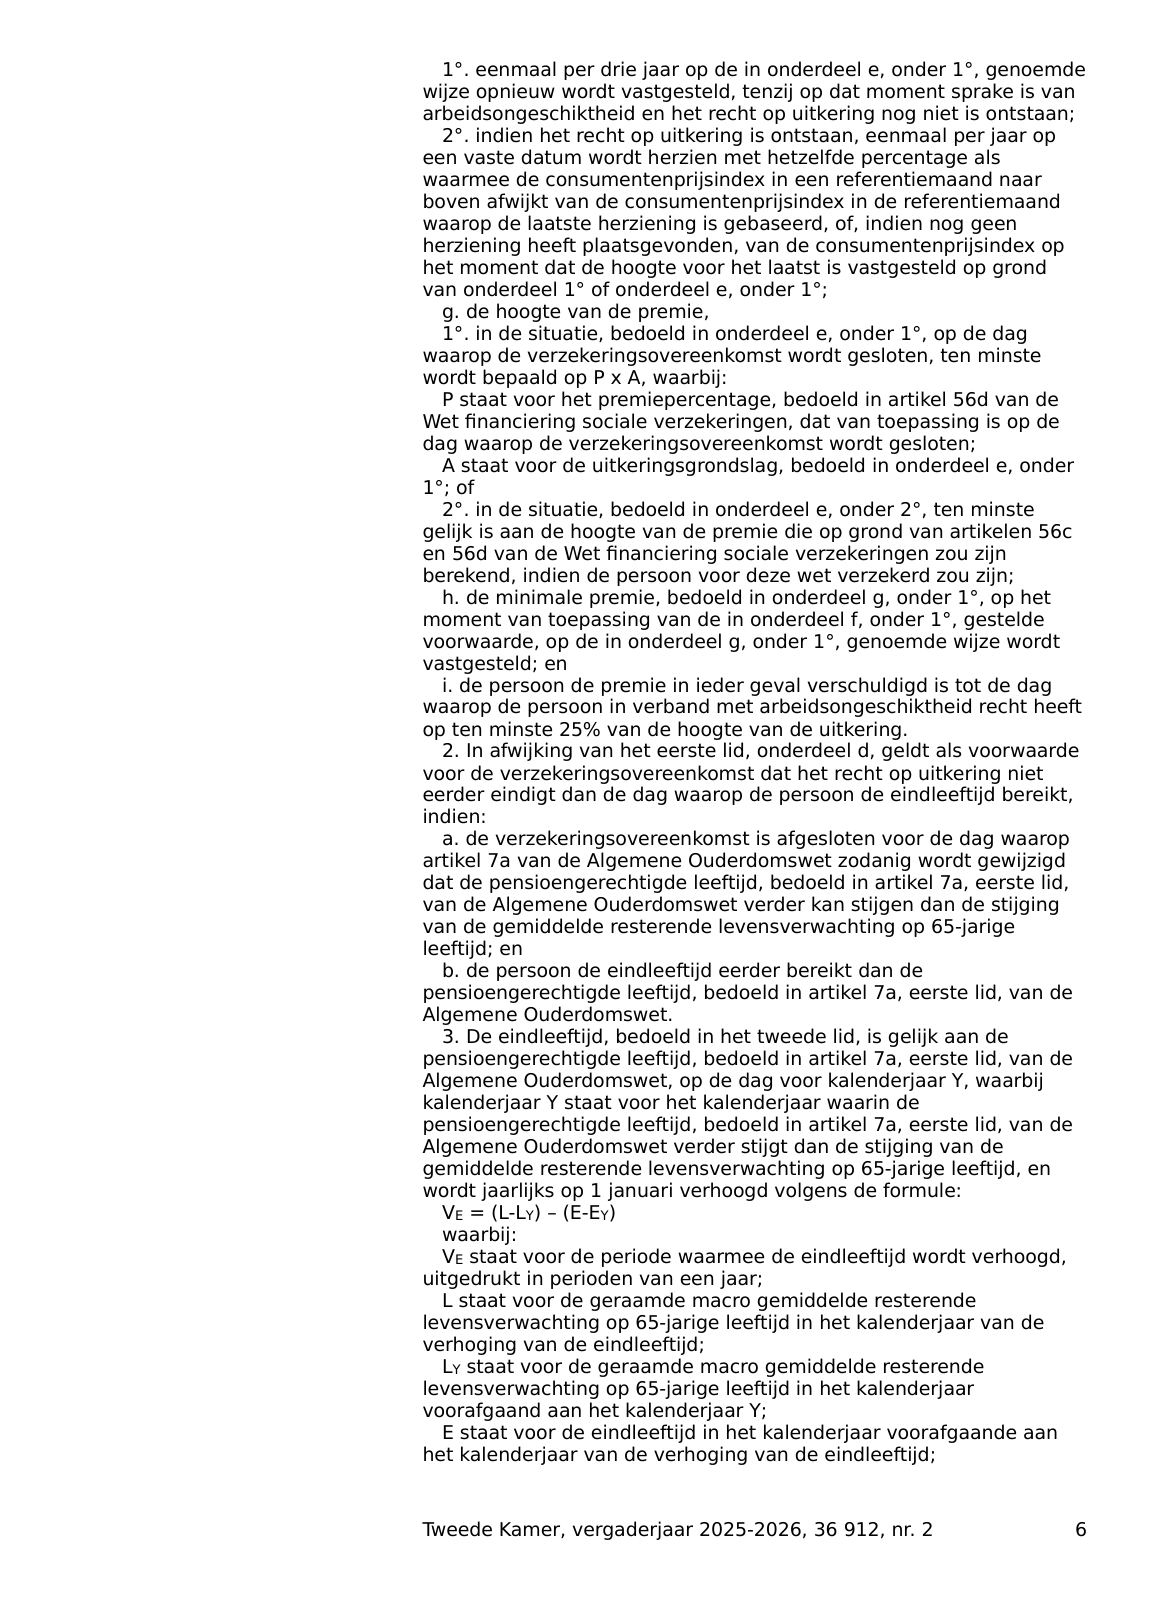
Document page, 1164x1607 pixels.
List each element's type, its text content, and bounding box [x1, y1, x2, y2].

text 1°. in de situatie, bedoeld in onderdeel e, onder 1°, op de dag waarop de verzekeringsovereenkomst wordt gesloten, ten minste wordt bepaald op P x A, waarbij: [422, 323, 1087, 389]
text VE = (L-LY) – (E-EY) [422, 1202, 1087, 1224]
text 2°. in de situatie, bedoeld in onderdeel e, onder 2°, ten minste gelijk is aan de hoogte van de premie die op grond van artikelen 56c en 56d van de Wet financiering sociale verzekeringen zou zijn berekend, indien de persoon voor deze wet verzekerd zou zijn; [422, 499, 1087, 587]
text P staat voor het premiepercentage, bedoeld in artikel 56d van de Wet financiering sociale verzekeringen, dat van toepassing is op de dag waarop de verzekeringsovereenkomst wordt gesloten; [422, 389, 1087, 455]
text 1°. eenmaal per drie jaar op de in onderdeel e, onder 1°, genoemde wijze opnieuw wordt vastgesteld, tenzij op dat moment sprake is van arbeidsongeschiktheid en het recht op uitkering nog niet is ontstaan; [422, 59, 1087, 125]
text 3. De eindleeftijd, bedoeld in het tweede lid, is gelijk aan de pensioengerechtigde leeftijd, bedoeld in artikel 7a, eerste lid, van de Algemene Ouderdomswet, op de dag voor kalenderjaar Y, waarbij kalenderjaar Y staat voor het kalenderjaar waarin de pensioengerechtigde leeftijd, bedoeld in artikel 7a, eerste lid, van de Algemene Ouderdomswet verder stijgt dan de stijging van de gemiddelde resterende levensverwachting op 65-jarige leeftijd, en wordt jaarlijks op 1 januari verhoogd volgens de formule: [422, 1026, 1087, 1202]
text VE staat voor de periode waarmee de eindleeftijd wordt verhoogd, uitgedrukt in perioden van een jaar; [422, 1246, 1087, 1290]
text A staat voor de uitkeringsgrondslag, bedoeld in onderdeel e, onder 1°; of [422, 455, 1087, 499]
text a. de verzekeringsovereenkomst is afgesloten voor de dag waarop artikel 7a van de Algemene Ouderdomswet zodanig wordt gewijzigd dat de pensioengerechtigde leeftijd, bedoeld in artikel 7a, eerste lid, van de Algemene Ouderdomswet verder kan stijgen dan de stijging van de gemiddelde resterende levensverwachting op 65-jarige leeftijd; en [422, 828, 1087, 960]
text E staat voor de eindleeftijd in het kalenderjaar voorafgaande aan het kalenderjaar van de verhoging van de eindleeftijd; [422, 1422, 1087, 1466]
text LY staat voor de geraamde macro gemiddelde resterende levensverwachting op 65-jarige leeftijd in het kalenderjaar voorafgaand aan het kalenderjaar Y; [422, 1356, 1087, 1422]
text g. de hoogte van de premie, [422, 301, 1087, 323]
text 2. In afwijking van het eerste lid, onderdeel d, geldt als voorwaarde voor de verzekeringsovereenkomst dat het recht op uitkering niet eerder eindigt dan de dag waarop de persoon de eindleeftijd bereikt, indien: [422, 740, 1087, 828]
text h. de minimale premie, bedoeld in onderdeel g, onder 1°, op het moment van toepassing van de in onderdeel f, onder 1°, gestelde voorwaarde, op de in onderdeel g, onder 1°, genoemde wijze wordt vastgesteld; en [422, 587, 1087, 674]
text b. de persoon de eindleeftijd eerder bereikt dan de pensioengerechtigde leeftijd, bedoeld in artikel 7a, eerste lid, van de Algemene Ouderdomswet. [422, 960, 1087, 1026]
text waarbij: [422, 1224, 1087, 1246]
text L staat voor de geraamde macro gemiddelde resterende levensverwachting op 65-jarige leeftijd in het kalenderjaar van de verhoging van de eindleeftijd; [422, 1290, 1087, 1356]
text i. de persoon de premie in ieder geval verschuldigd is tot de dag waarop de persoon in verband met arbeidsongeschiktheid recht heeft op ten minste 25% van de hoogte van de uitkering. [422, 674, 1087, 740]
text 2°. indien het recht op uitkering is ontstaan, eenmaal per jaar op een vaste datum wordt herzien met hetzelfde percentage als waarmee de consumentenprijsindex in een referentiemaand naar boven afwijkt van de consumentenprijsindex in de referentiemaand waarop de laatste herziening is gebaseerd, of, indien nog geen herziening heeft plaatsgevonden, van de consumentenprijsindex op het moment dat de hoogte voor het laatst is vastgesteld op grond van onderdeel 1° of onderdeel e, onder 1°; [422, 125, 1087, 301]
